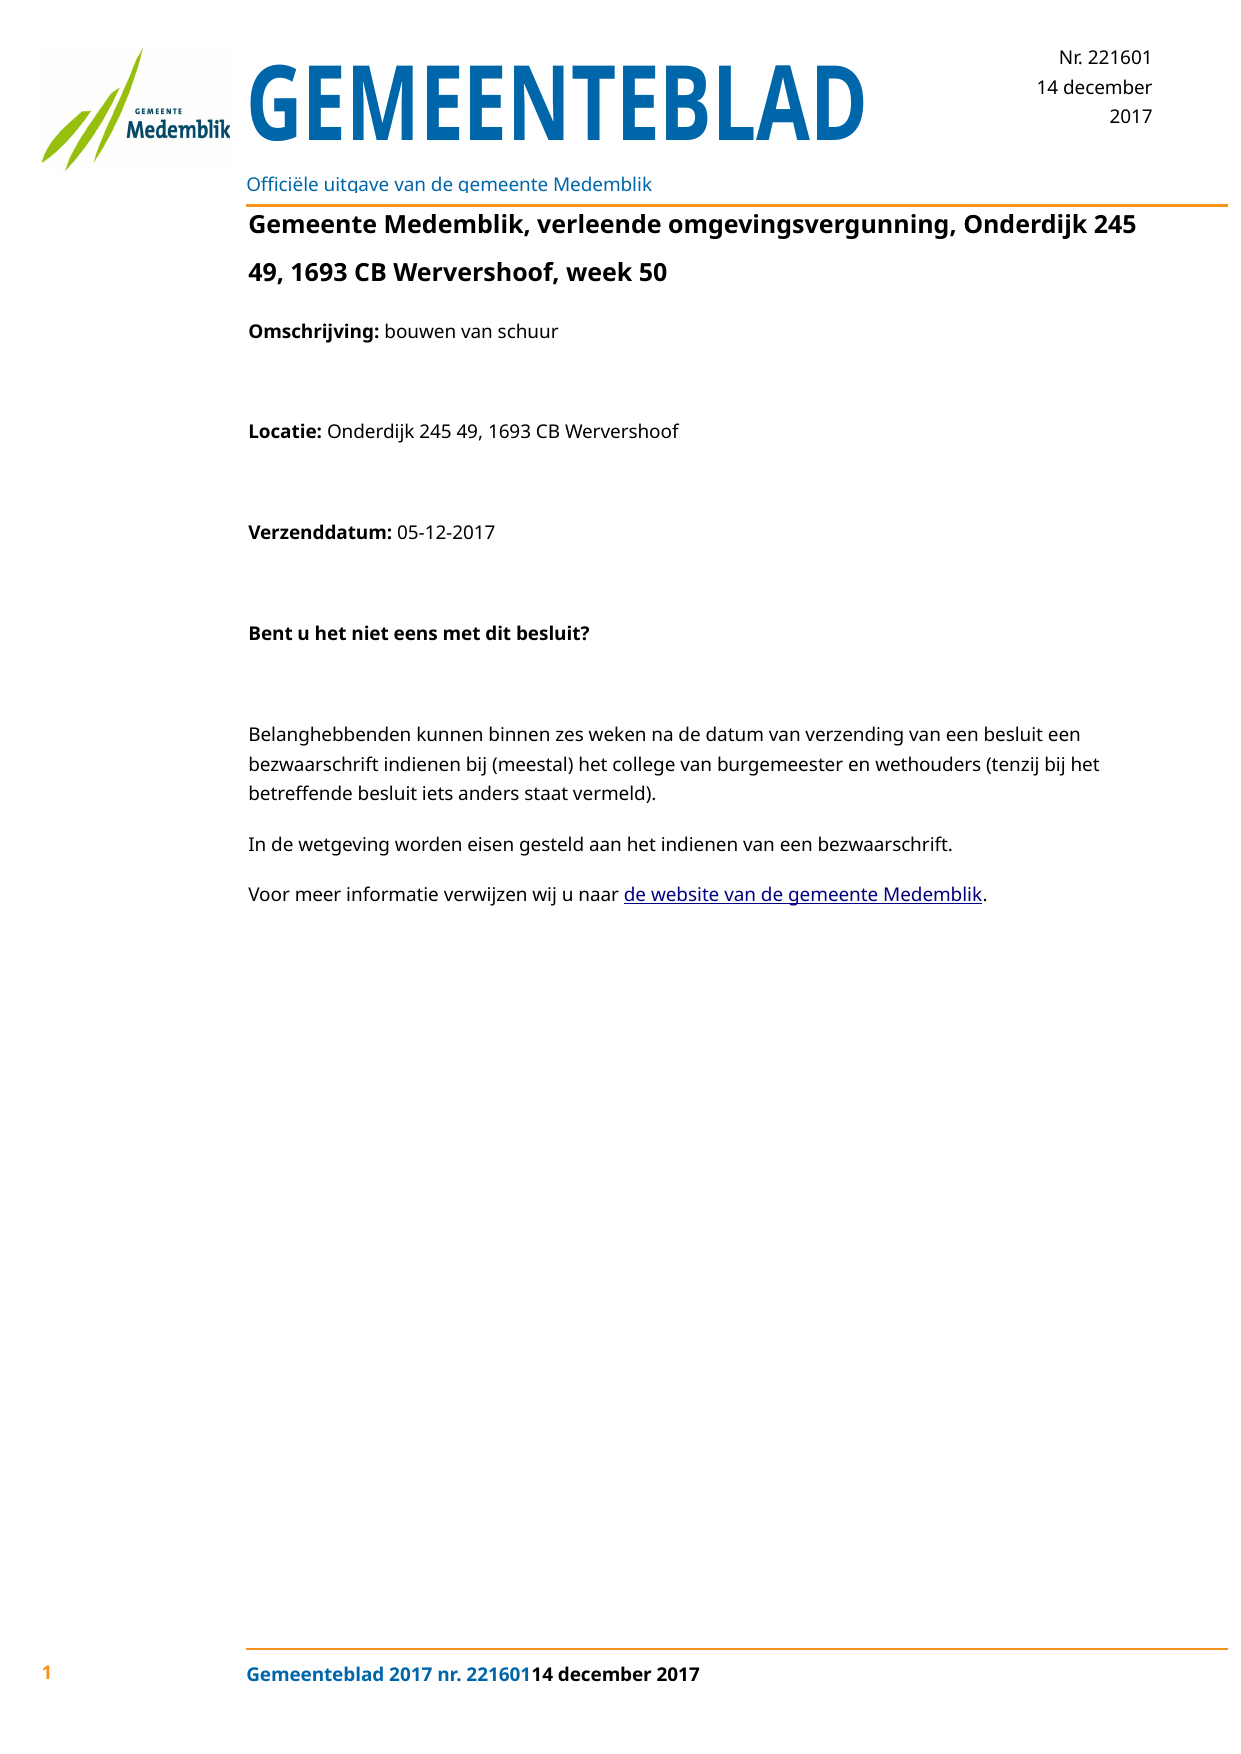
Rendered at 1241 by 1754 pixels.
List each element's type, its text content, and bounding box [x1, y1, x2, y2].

text Locatie: Onderdijk 245 49, 1693 CB Wervershoof [248, 419, 1152, 444]
text Belanghebbenden kunnen binnen zes weken na de datum van verzending van een besluit een bezwaarschrift indienen bij (meestal) het college van burgemeester en wethouders (tenzij bij het betreffende besluit iets anders staat vermeld). [248, 721, 1152, 806]
picture [41, 47, 231, 172]
text Voor meer informatie verwijzen wij u naar de website van de gemeente Medemblik. [248, 881, 1152, 907]
text In de wetgeving worden eisen gesteld aan het indienen van een bezwaarschrift. [248, 831, 1152, 857]
text Omschrijving: bouwen van schuur [248, 318, 1152, 344]
text Bent u het niet eens met dit besluit? [248, 620, 1152, 646]
text Gemeente Medemblik, verleende omgevingsvergunning, Onderdijk 245 49, 1693 CB Wervershoof, week 50 [248, 207, 1152, 288]
text Verzenddatum: 05-12-2017 [248, 519, 1152, 545]
